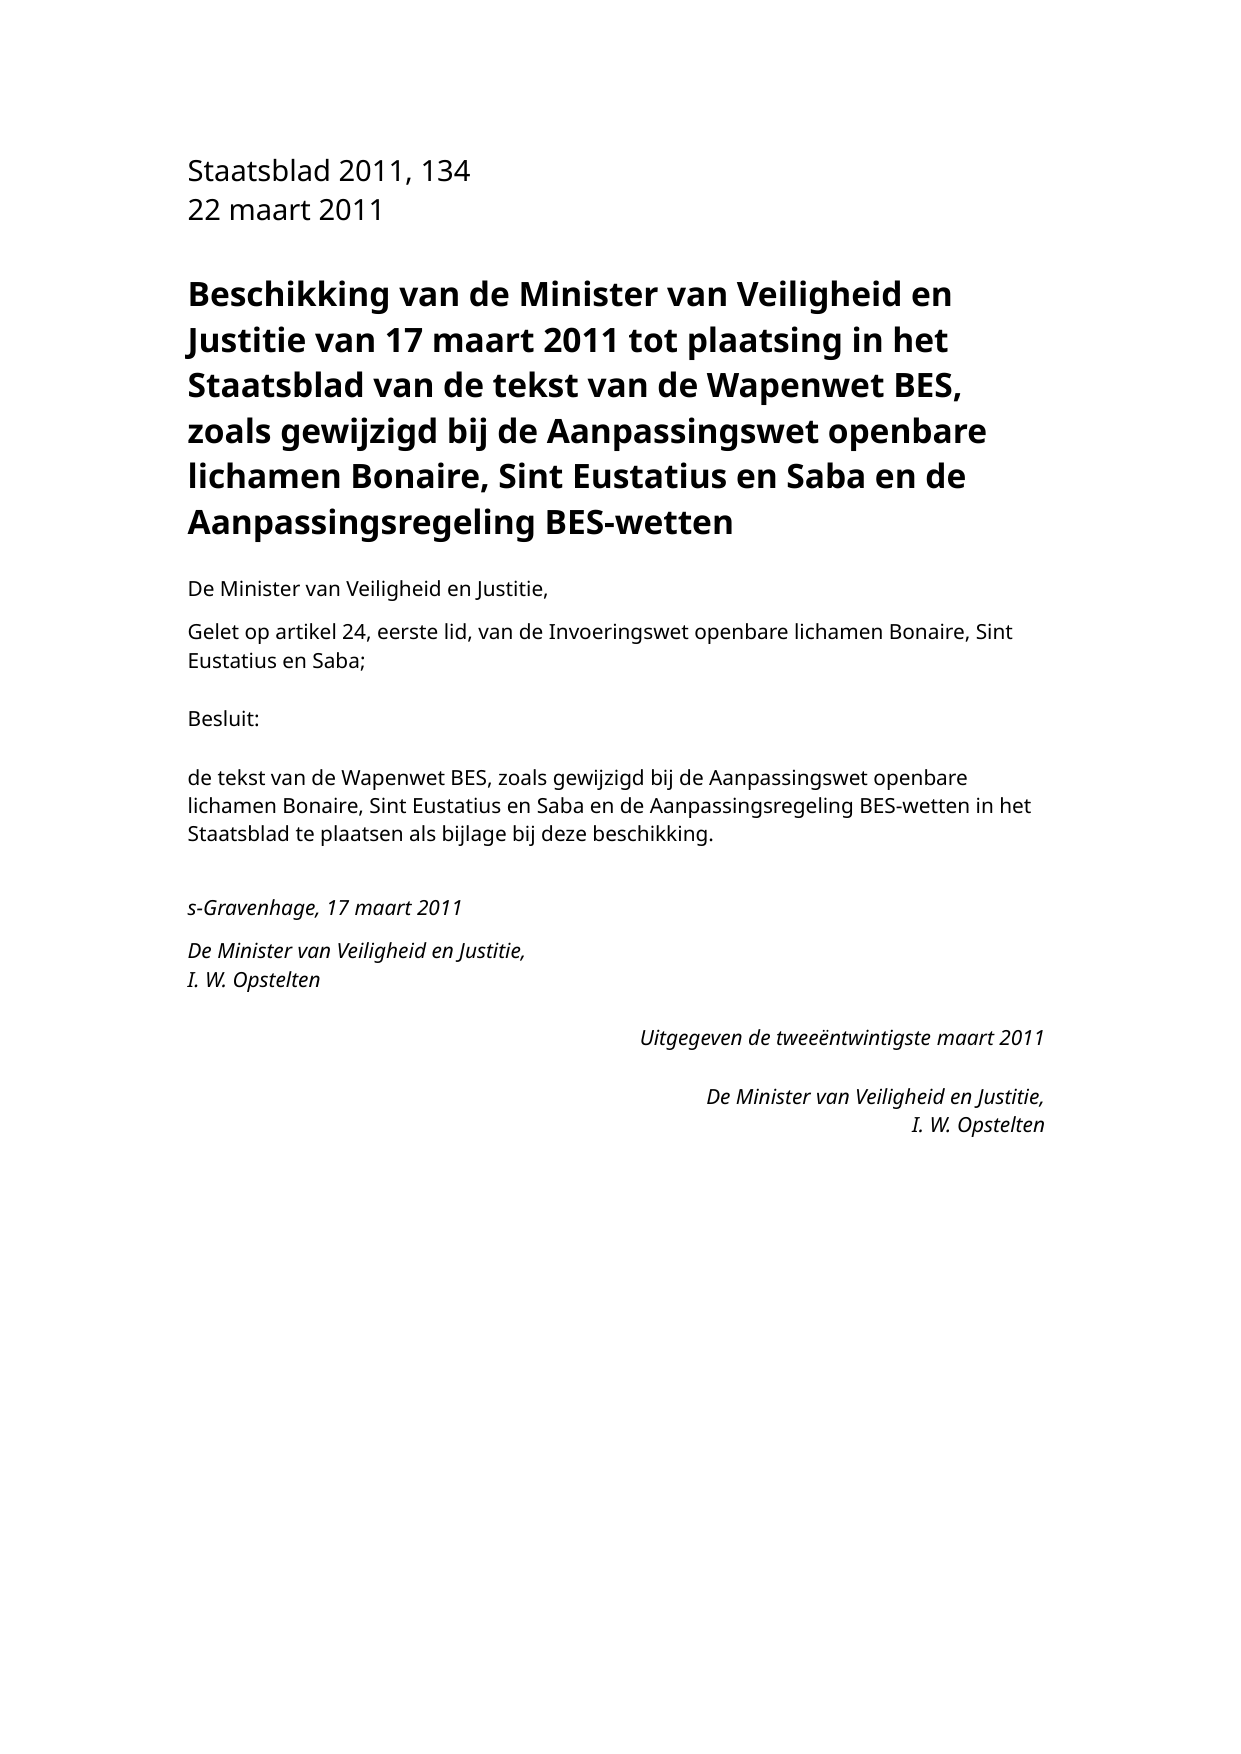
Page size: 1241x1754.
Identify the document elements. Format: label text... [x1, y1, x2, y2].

text Besluit: [187, 704, 1053, 733]
text de tekst van de Wapenwet BES, zoals gewijzigd bij de Aanpassingswet openbare lichamen Bonaire, Sint Eustatius en Saba en de Aanpassingsregeling BES-wetten in het Staatsblad te plaatsen als bijlage bij deze beschikking. [187, 763, 1053, 848]
text I. W. Opstelten [187, 965, 1053, 993]
text Gelet op artikel 24, eerste lid, van de Invoeringswet openbare lichamen Bonaire, Sint Eustatius en Saba; [187, 617, 1053, 674]
text I. W. Opstelten [187, 1110, 1053, 1139]
text De Minister van Veiligheid en Justitie, [187, 574, 1053, 602]
text 22 maart 2011 [187, 190, 1053, 229]
text Uitgegeven de tweeëntwintigste maart 2011 [187, 1023, 1053, 1052]
text De Minister van Veiligheid en Justitie, [187, 936, 1053, 965]
text Staatsblad 2011, 134 [187, 150, 1053, 190]
text s-Gravenhage, 17 maart 2011 [187, 893, 1053, 921]
subtitle Beschikking van de Minister van Veiligheid en Justitie van 17 maart 2011 tot plaatsing in het Staatsblad van de tekst van de Wapenwet BES, zoals gewijzigd bij de Aanpassingswet openbare lichamen Bonaire, Sint Eustatius en Saba en de Aanpassingsregeling BES-wetten [187, 271, 1053, 544]
text De Minister van Veiligheid en Justitie, [187, 1082, 1053, 1110]
